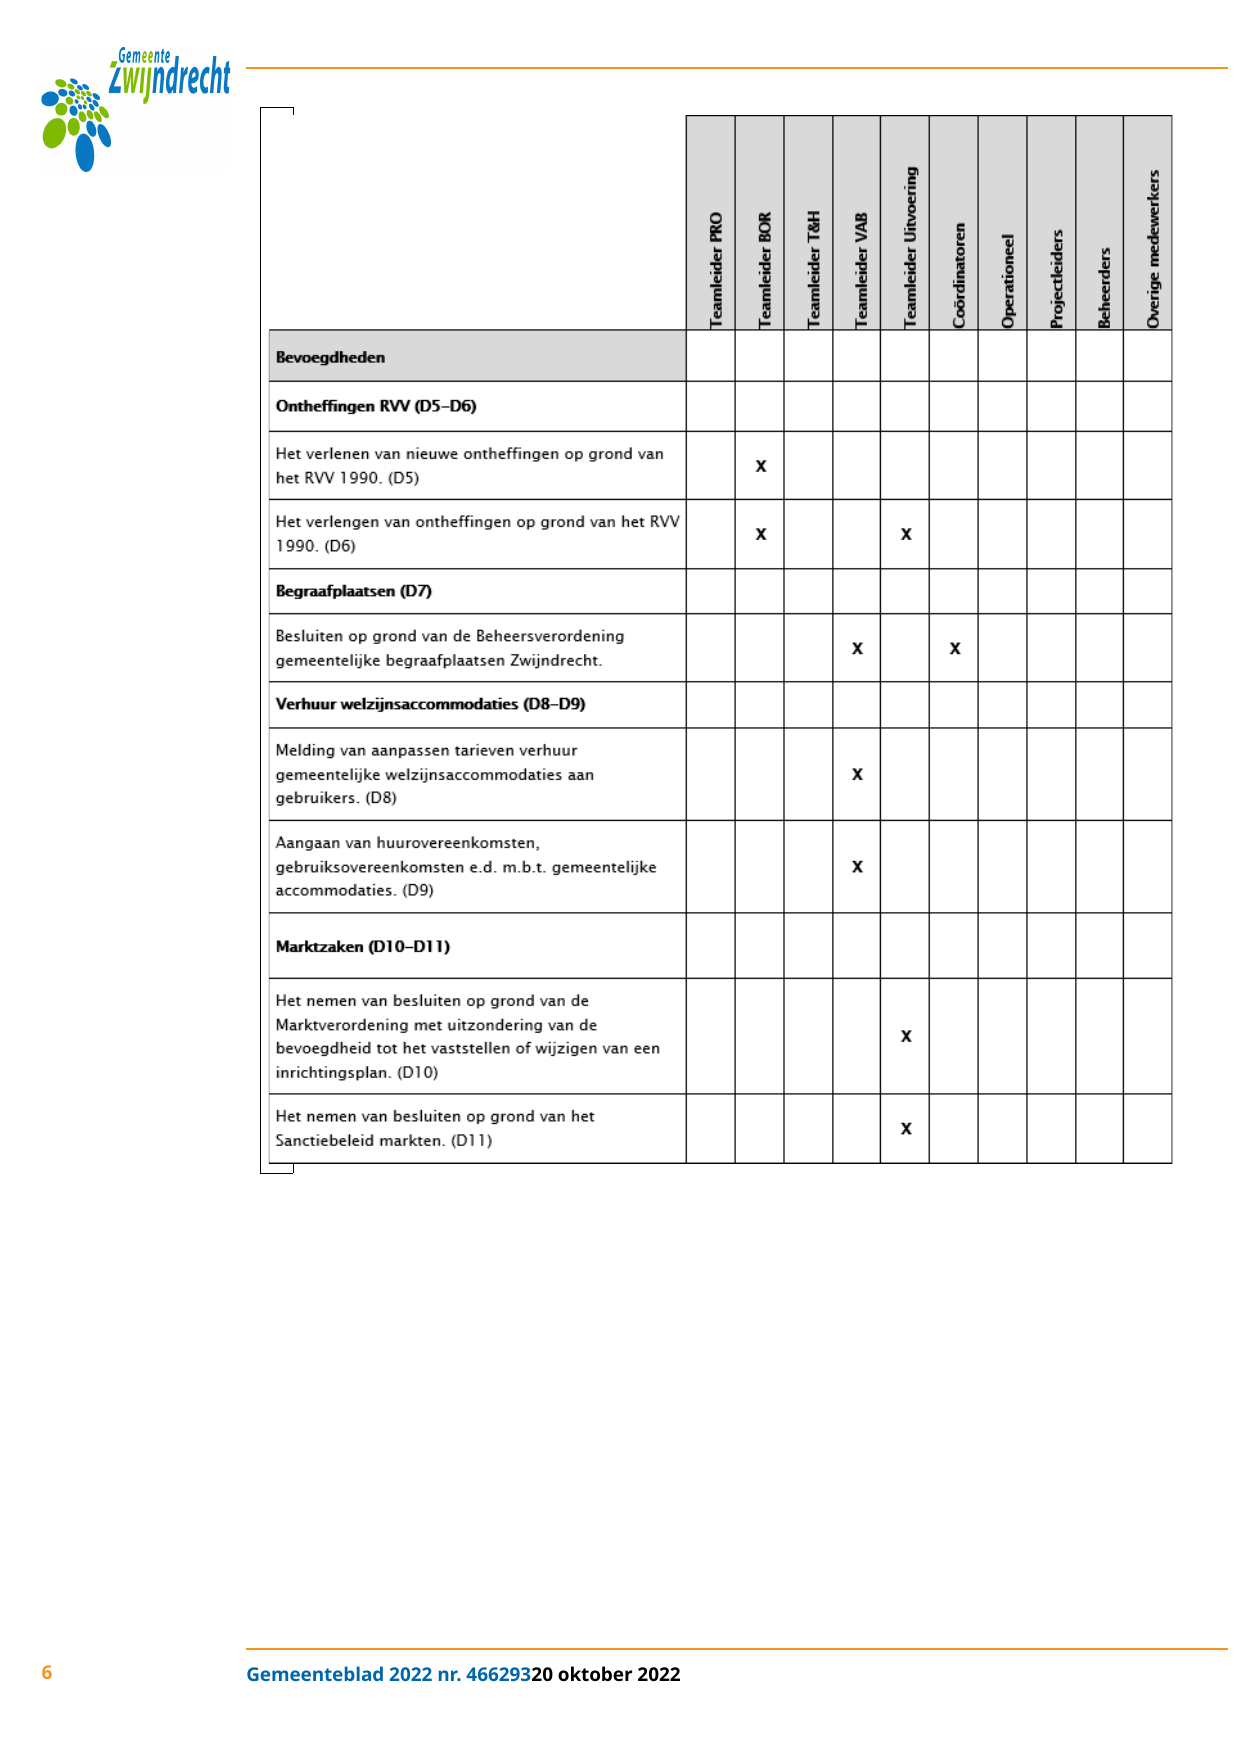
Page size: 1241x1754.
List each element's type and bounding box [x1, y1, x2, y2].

picture [268, 115, 1173, 1164]
picture [41, 47, 231, 172]
